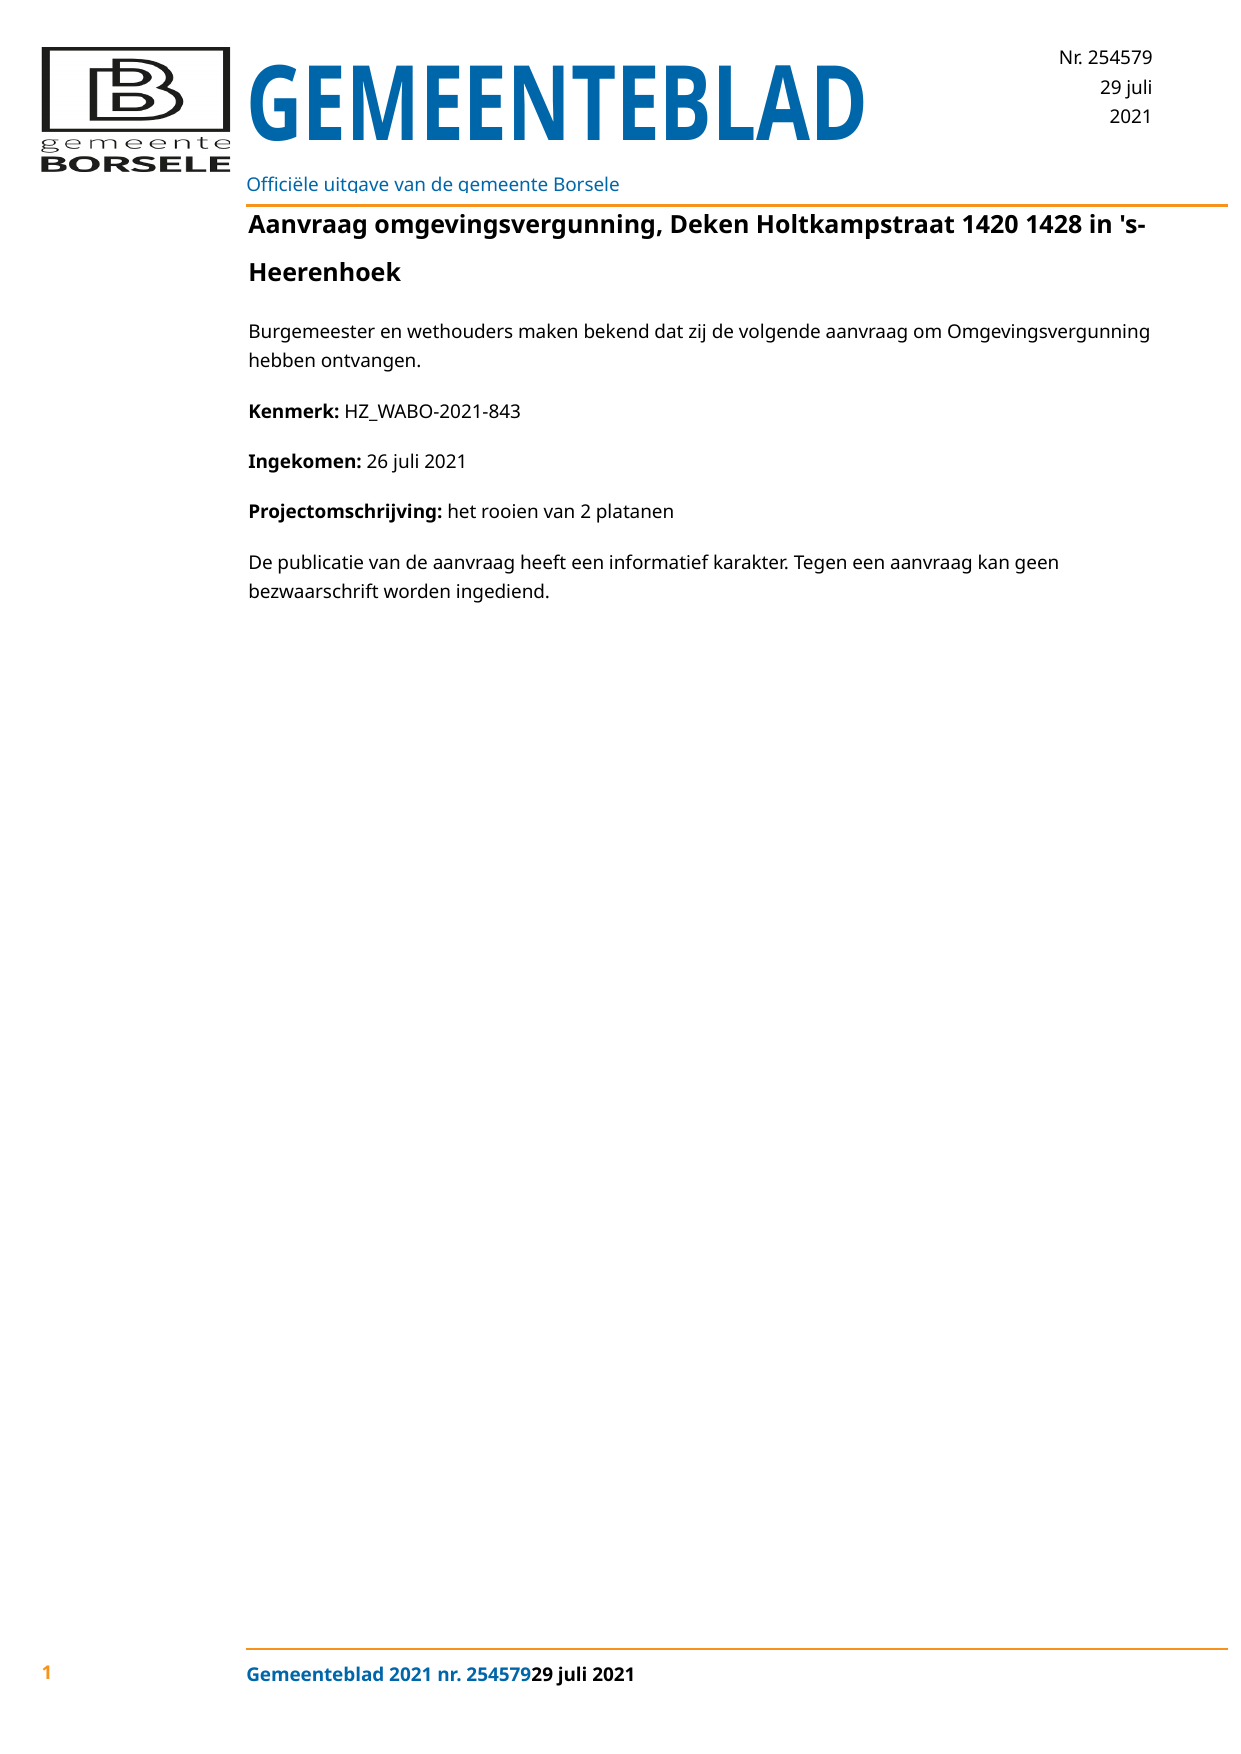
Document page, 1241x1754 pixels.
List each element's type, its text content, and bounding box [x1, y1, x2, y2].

text Ingekomen: 26 juli 2021 [248, 448, 1152, 474]
text Kenmerk: HZ_WABO-2021-843 [248, 398, 1152, 424]
text Projectomschrijving: het rooien van 2 platanen [248, 499, 1152, 524]
text Burgemeester en wethouders maken bekend dat zij de volgende aanvraag om Omgevingsvergunning hebben ontvangen. [248, 318, 1152, 373]
picture [41, 47, 231, 172]
text De publicatie van de aanvraag heeft een informatief karakter. Tegen een aanvraag kan geen bezwaarschrift worden ingediend. [248, 549, 1152, 604]
text Aanvraag omgevingsvergunning, Deken Holtkampstraat 1420 1428 in 's-Heerenhoek [248, 207, 1152, 288]
